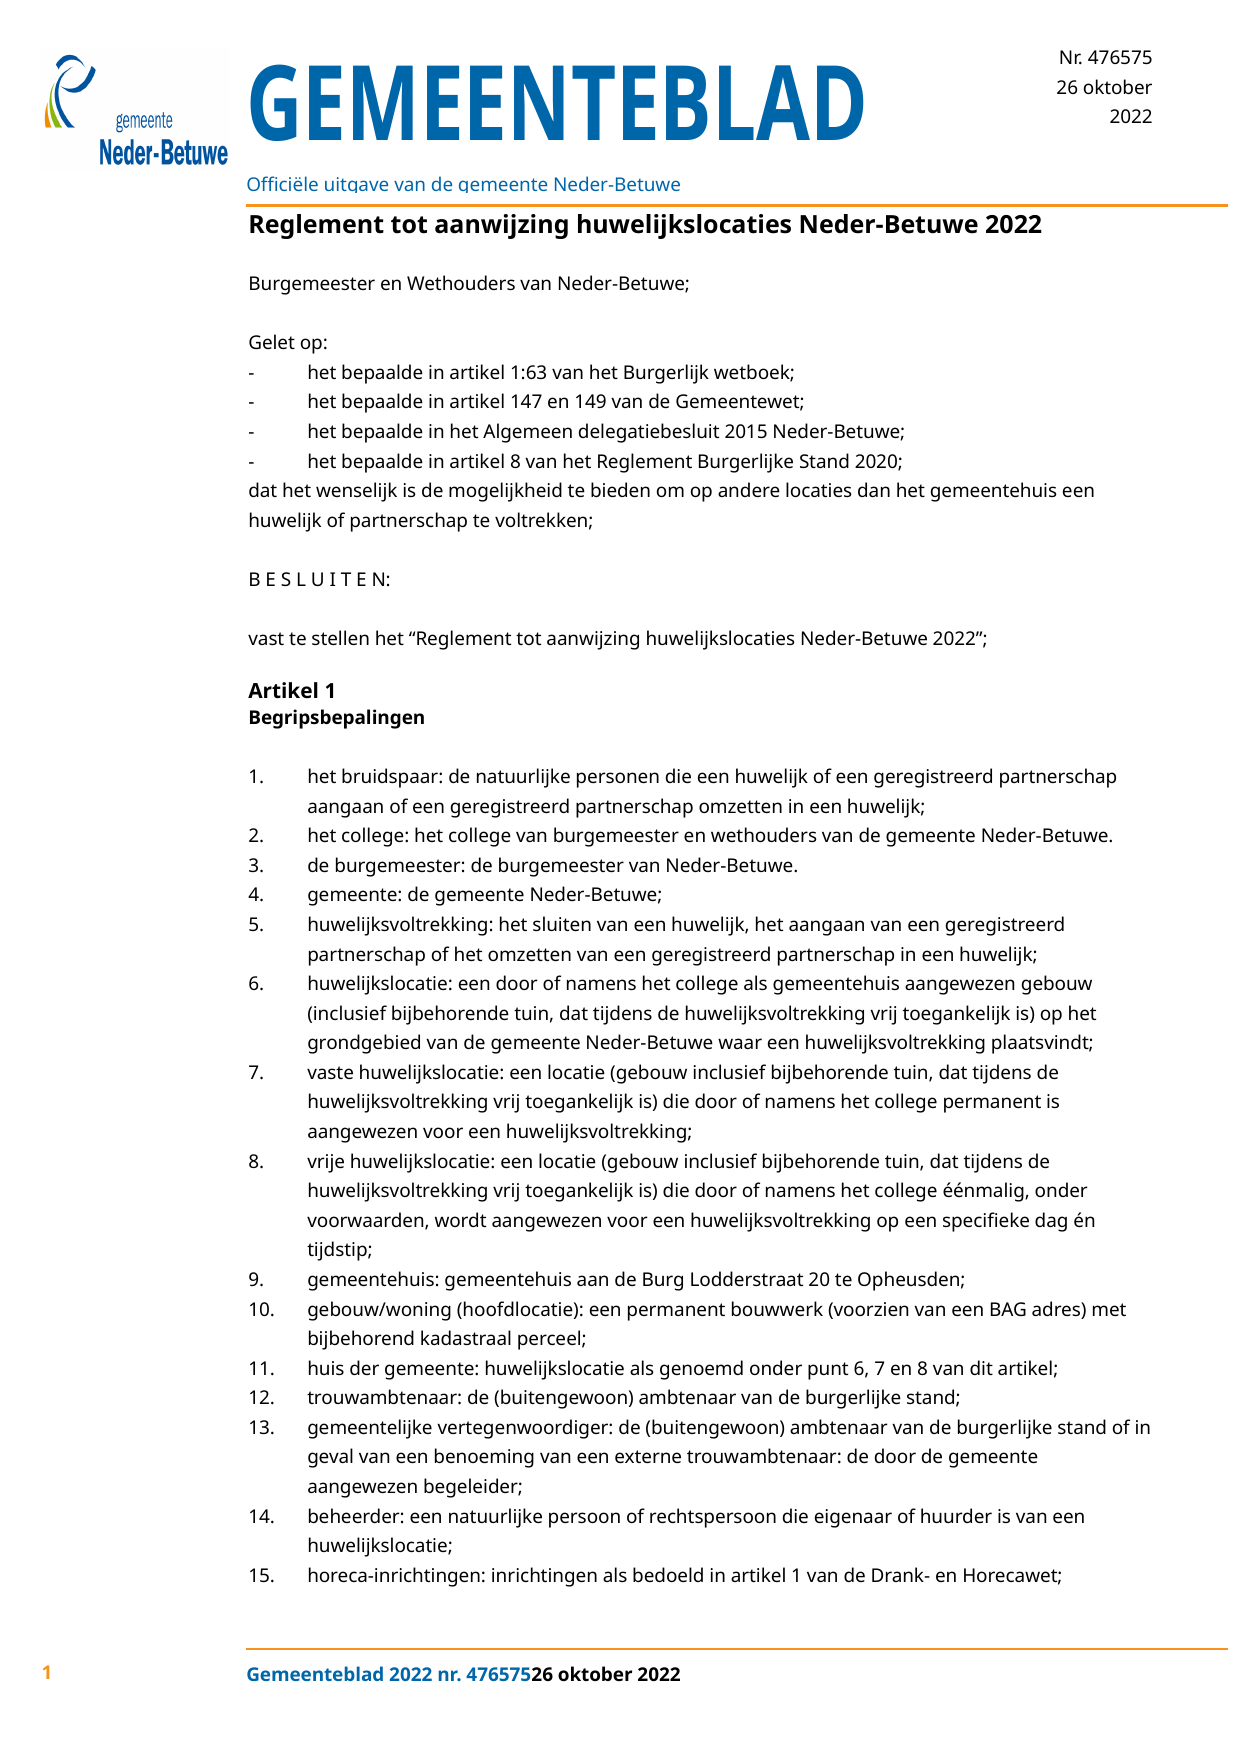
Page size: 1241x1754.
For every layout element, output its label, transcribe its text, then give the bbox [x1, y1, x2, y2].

list trouwambtenaar: de (buitengewoon) ambtenaar van de burgerlijke stand; [248, 1384, 1152, 1410]
list het bepaalde in artikel 1:63 van het Burgerlijk wetboek; [248, 359, 1152, 385]
text Burgemeester en Wethouders van Neder-Betuwe; [248, 270, 1152, 296]
list horeca-inrichtingen: inrichtingen als bedoeld in artikel 1 van de Drank- en Horecawet; [248, 1562, 1152, 1588]
list gebouw/woning (hoofdlocatie): een permanent bouwwerk (voorzien van een BAG adres) met bijbehorend kadastraal perceel; [248, 1296, 1152, 1351]
list gemeente: de gemeente Neder-Betuwe; [248, 882, 1152, 907]
list het college: het college van burgemeester en wethouders van de gemeente Neder-Betuwe. [248, 822, 1152, 848]
list huis der gemeente: huwelijkslocatie als genoemd onder punt 6, 7 en 8 van dit artikel; [248, 1355, 1152, 1381]
text B E S L U I T E N: [248, 566, 1152, 592]
list de burgemeester: de burgemeester van Neder-Betuwe. [248, 852, 1152, 878]
picture [41, 47, 231, 172]
list vrije huwelijkslocatie: een locatie (gebouw inclusief bijbehorende tuin, dat tijdens de huwelijksvoltrekking vrij toegankelijk is) die door of namens het college éénmalig, onder voorwaarden, wordt aangewezen voor een huwelijksvoltrekking op een specifieke dag én tijdstip; [248, 1148, 1152, 1262]
list huwelijkslocatie: een door of namens het college als gemeentehuis aangewezen gebouw (inclusief bijbehorende tuin, dat tijdens de huwelijksvoltrekking vrij toegankelijk is) op het grondgebied van de gemeente Neder-Betuwe waar een huwelijksvoltrekking plaatsvindt; [248, 970, 1152, 1055]
list vaste huwelijkslocatie: een locatie (gebouw inclusief bijbehorende tuin, dat tijdens de huwelijksvoltrekking vrij toegankelijk is) die door of namens het college permanent is aangewezen voor een huwelijksvoltrekking; [248, 1059, 1152, 1144]
list gemeentelijke vertegenwoordiger: de (buitengewoon) ambtenaar van de burgerlijke stand of in geval van een benoeming van een externe trouwambtenaar: de door de gemeente aangewezen begeleider; [248, 1414, 1152, 1499]
list huwelijksvoltrekking: het sluiten van een huwelijk, het aangaan van een geregistreerd partnerschap of het omzetten van een geregistreerd partnerschap in een huwelijk; [248, 911, 1152, 967]
list het bepaalde in artikel 8 van het Reglement Burgerlijke Stand 2020; [248, 448, 1152, 473]
text Begripsbepalingen [248, 704, 1152, 730]
list het bruidspaar: de natuurlijke personen die een huwelijk of een geregistreerd partnerschap aangaan of een geregistreerd partnerschap omzetten in een huwelijk; [248, 763, 1152, 819]
list het bepaalde in artikel 147 en 149 van de Gemeentewet; [248, 389, 1152, 414]
list het bepaalde in het Algemeen delegatiebesluit 2015 Neder-Betuwe; [248, 418, 1152, 444]
text Gelet op: [248, 329, 1152, 355]
text Artikel 1 [248, 676, 1152, 704]
text dat het wenselijk is de mogelijkheid te bieden om op andere locaties dan het gemeentehuis een huwelijk of partnerschap te voltrekken; [248, 477, 1152, 533]
text vast te stellen het “Reglement tot aanwijzing huwelijkslocaties Neder-Betuwe 2022”; [248, 625, 1152, 651]
text Reglement tot aanwijzing huwelijkslocaties Neder-Betuwe 2022 [248, 207, 1152, 241]
list gemeentehuis: gemeentehuis aan de Burg Lodderstraat 20 te Opheusden; [248, 1266, 1152, 1292]
list beheerder: een natuurlijke persoon of rechtspersoon die eigenaar of huurder is van een huwelijkslocatie; [248, 1503, 1152, 1558]
